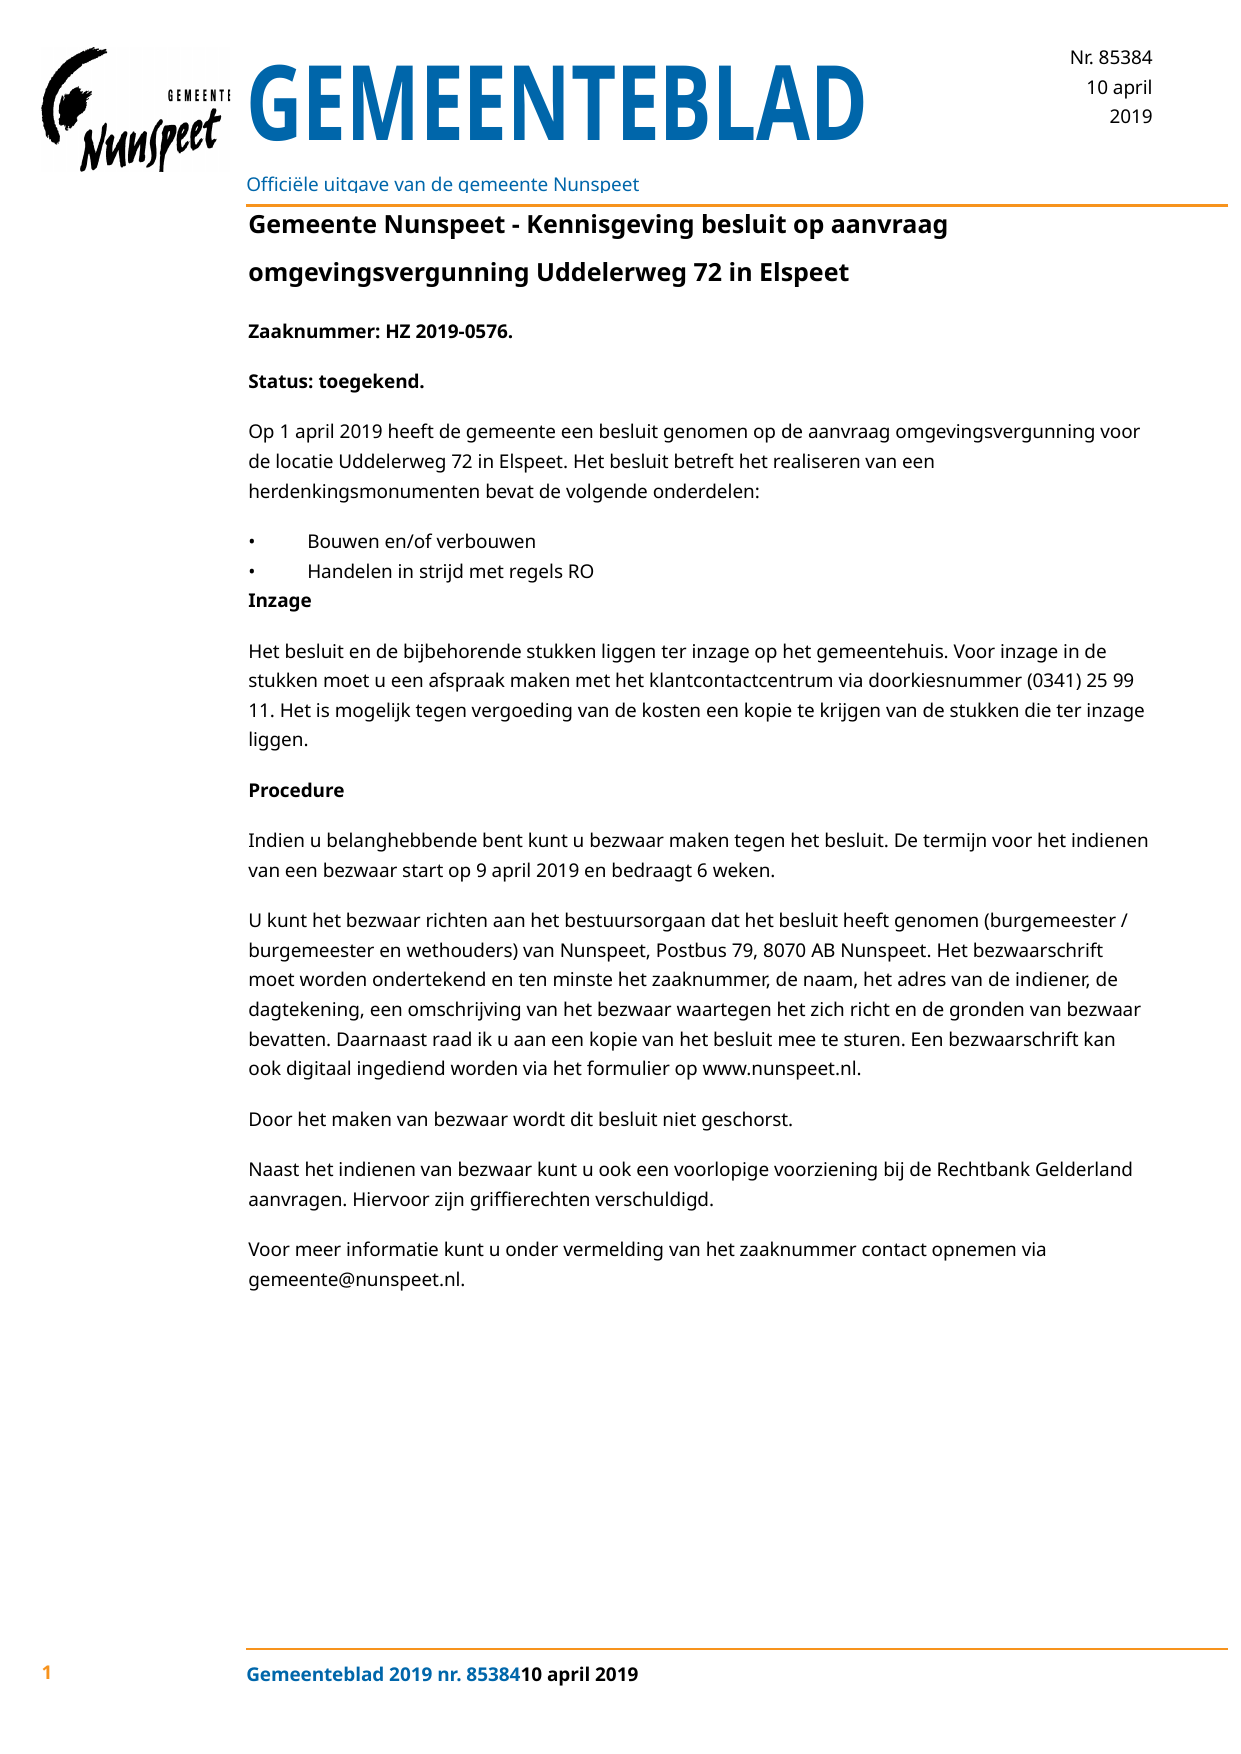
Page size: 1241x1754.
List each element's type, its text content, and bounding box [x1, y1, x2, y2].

text Indien u belanghebbende bent kunt u bezwaar maken tegen het besluit. De termijn voor het indienen van een bezwaar start op 9 april 2019 en bedraagt 6 weken. [248, 827, 1152, 883]
text Procedure [248, 777, 1152, 803]
text Door het maken van bezwaar wordt dit besluit niet geschorst. [248, 1106, 1152, 1132]
list Handelen in strijd met regels RO [248, 558, 1152, 584]
text Het besluit en de bijbehorende stukken liggen ter inzage op het gemeentehuis. Voor inzage in de stukken moet u een afspraak maken met het klantcontactcentrum via doorkiesnummer (0341) 25 99 11. Het is mogelijk tegen vergoeding van de kosten een kopie te krijgen van de stukken die ter inzage liggen. [248, 638, 1152, 752]
picture [41, 47, 231, 172]
text Voor meer informatie kunt u onder vermelding van het zaaknummer contact opnemen via gemeente@nunspeet.nl. [248, 1236, 1152, 1292]
text Inzage [248, 587, 1152, 613]
list Bouwen en/of verbouwen [248, 528, 1152, 554]
text Zaaknummer: HZ 2019-0576. [248, 318, 1152, 344]
text Op 1 april 2019 heeft de gemeente een besluit genomen op de aanvraag omgevingsvergunning voor de locatie Uddelerweg 72 in Elspeet. Het besluit betreft het realiseren van een herdenkingsmonumenten bevat de volgende onderdelen: [248, 419, 1152, 504]
text Status: toegekend. [248, 368, 1152, 394]
text U kunt het bezwaar richten aan het bestuursorgaan dat het besluit heeft genomen (burgemeester / burgemeester en wethouders) van Nunspeet, Postbus 79, 8070 AB Nunspeet. Het bezwaarschrift moet worden ondertekend en ten minste het zaaknummer, de naam, het adres van de indiener, de dagtekening, een omschrijving van het bezwaar waartegen het zich richt en de gronden van bezwaar bevatten. Daarnaast raad ik u aan een kopie van het besluit mee te sturen. Een bezwaarschrift kan ook digitaal ingediend worden via het formulier op www.nunspeet.nl. [248, 907, 1152, 1081]
text Gemeente Nunspeet - Kennisgeving besluit op aanvraag omgevingsvergunning Uddelerweg 72 in Elspeet [248, 207, 1152, 288]
text Naast het indienen van bezwaar kunt u ook een voorlopige voorziening bij de Rechtbank Gelderland aanvragen. Hiervoor zijn griffierechten verschuldigd. [248, 1156, 1152, 1212]
